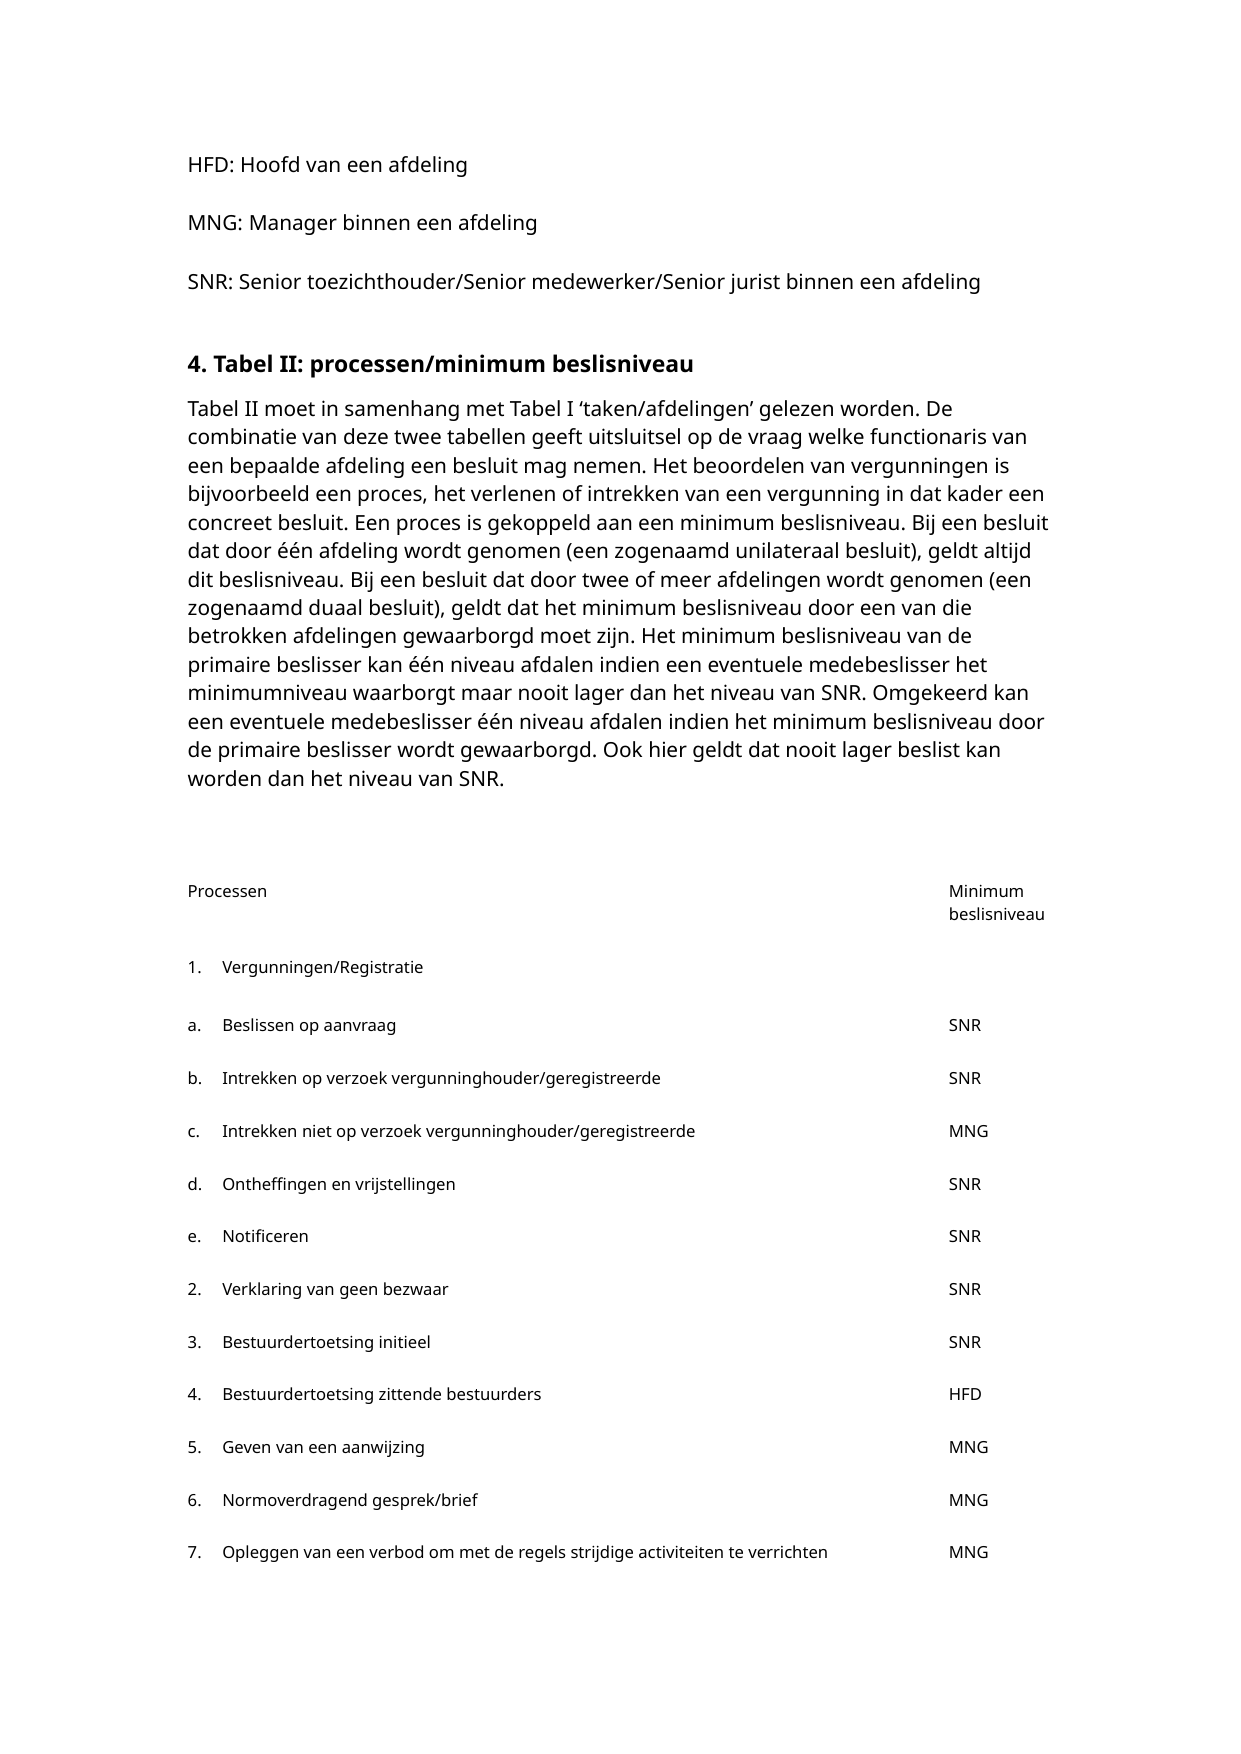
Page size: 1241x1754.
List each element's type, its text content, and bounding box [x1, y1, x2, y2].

table_cell SNR [949, 1278, 1053, 1330]
table_cell Ontheffingen en vrijstellingen [222, 1172, 949, 1225]
table_cell d. [188, 1172, 222, 1225]
table_cell a. [188, 1014, 222, 1067]
table_cell 1. [188, 956, 222, 1014]
table_cell Bestuurdertoetsing initieel [222, 1330, 949, 1383]
table_cell MNG [949, 1436, 1053, 1488]
text MNG: Manager binnen een afdeling [187, 208, 1053, 237]
table_cell SNR [949, 1172, 1053, 1225]
table_cell Normoverdragend gesprek/brief [222, 1488, 949, 1541]
table_cell 3. [188, 1330, 222, 1383]
table_cell Notificeren [222, 1225, 949, 1277]
table_header Processen [188, 880, 949, 956]
table_cell 5. [188, 1436, 222, 1488]
table_cell 6. [188, 1488, 222, 1541]
table_cell MNG [949, 1119, 1053, 1172]
text Tabel II moet in samenhang met Tabel I ‘taken/afdelingen’ gelezen worden. De combinatie van deze twee tabellen geeft uitsluitsel op de vraag welke functionaris van een bepaalde afdeling een besluit mag nemen. Het beoordelen van vergunningen is bijvoorbeeld een proces, het verlenen of intrekken van een vergunning in dat kader een concreet besluit. Een proces is gekoppeld aan een minimum beslisniveau. Bij een besluit dat door één afdeling wordt genomen (een zogenaamd unilateraal besluit), geldt altijd dit beslisniveau. Bij een besluit dat door twee of meer afdelingen wordt genomen (een zogenaamd duaal besluit), geldt dat het minimum beslisniveau door een van die betrokken afdelingen gewaarborgd moet zijn. Het minimum beslisniveau van de primaire beslisser kan één niveau afdalen indien een eventuele medebeslisser het minimumniveau waarborgt maar nooit lager dan het niveau van SNR. Omgekeerd kan een eventuele medebeslisser één niveau afdalen indien het minimum beslisniveau door de primaire beslisser wordt gewaarborgd. Ook hier geldt dat nooit lager beslist kan worden dan het niveau van SNR. [187, 394, 1053, 792]
table_cell 2. [188, 1278, 222, 1330]
table_cell Bestuurdertoetsing zittende bestuurders [222, 1383, 949, 1436]
table_cell c. [188, 1119, 222, 1172]
text HFD: Hoofd van een afdeling [187, 150, 1053, 178]
table_cell Verklaring van geen bezwaar [222, 1278, 949, 1330]
table_cell MNG [949, 1488, 1053, 1541]
table_cell HFD [949, 1383, 1053, 1436]
table_cell Opleggen van een verbod om met de regels strijdige activiteiten te verrichten [222, 1541, 949, 1564]
table_cell Beslissen op aanvraag [222, 1014, 949, 1067]
table_cell 7. [188, 1541, 222, 1564]
table_cell b. [188, 1067, 222, 1119]
table_header Minimum beslisniveau [949, 880, 1053, 956]
table_cell 4. [188, 1383, 222, 1436]
table_cell SNR [949, 1014, 1053, 1067]
table_cell MNG [949, 1541, 1053, 1564]
table_cell e. [188, 1225, 222, 1277]
table_cell [949, 956, 1053, 1014]
table_cell Intrekken niet op verzoek vergunninghouder/geregistreerde [222, 1119, 949, 1172]
table_cell SNR [949, 1225, 1053, 1277]
table_cell Intrekken op verzoek vergunninghouder/geregistreerde [222, 1067, 949, 1119]
table_cell Vergunningen/Registratie [222, 956, 949, 1014]
table_cell SNR [949, 1067, 1053, 1119]
text SNR: Senior toezichthouder/Senior medewerker/Senior jurist binnen een afdeling [187, 267, 1053, 295]
subtitle 4. Tabel II: processen/minimum beslisniveau [187, 348, 1053, 379]
table_cell SNR [949, 1330, 1053, 1383]
table_cell Geven van een aanwijzing [222, 1436, 949, 1488]
